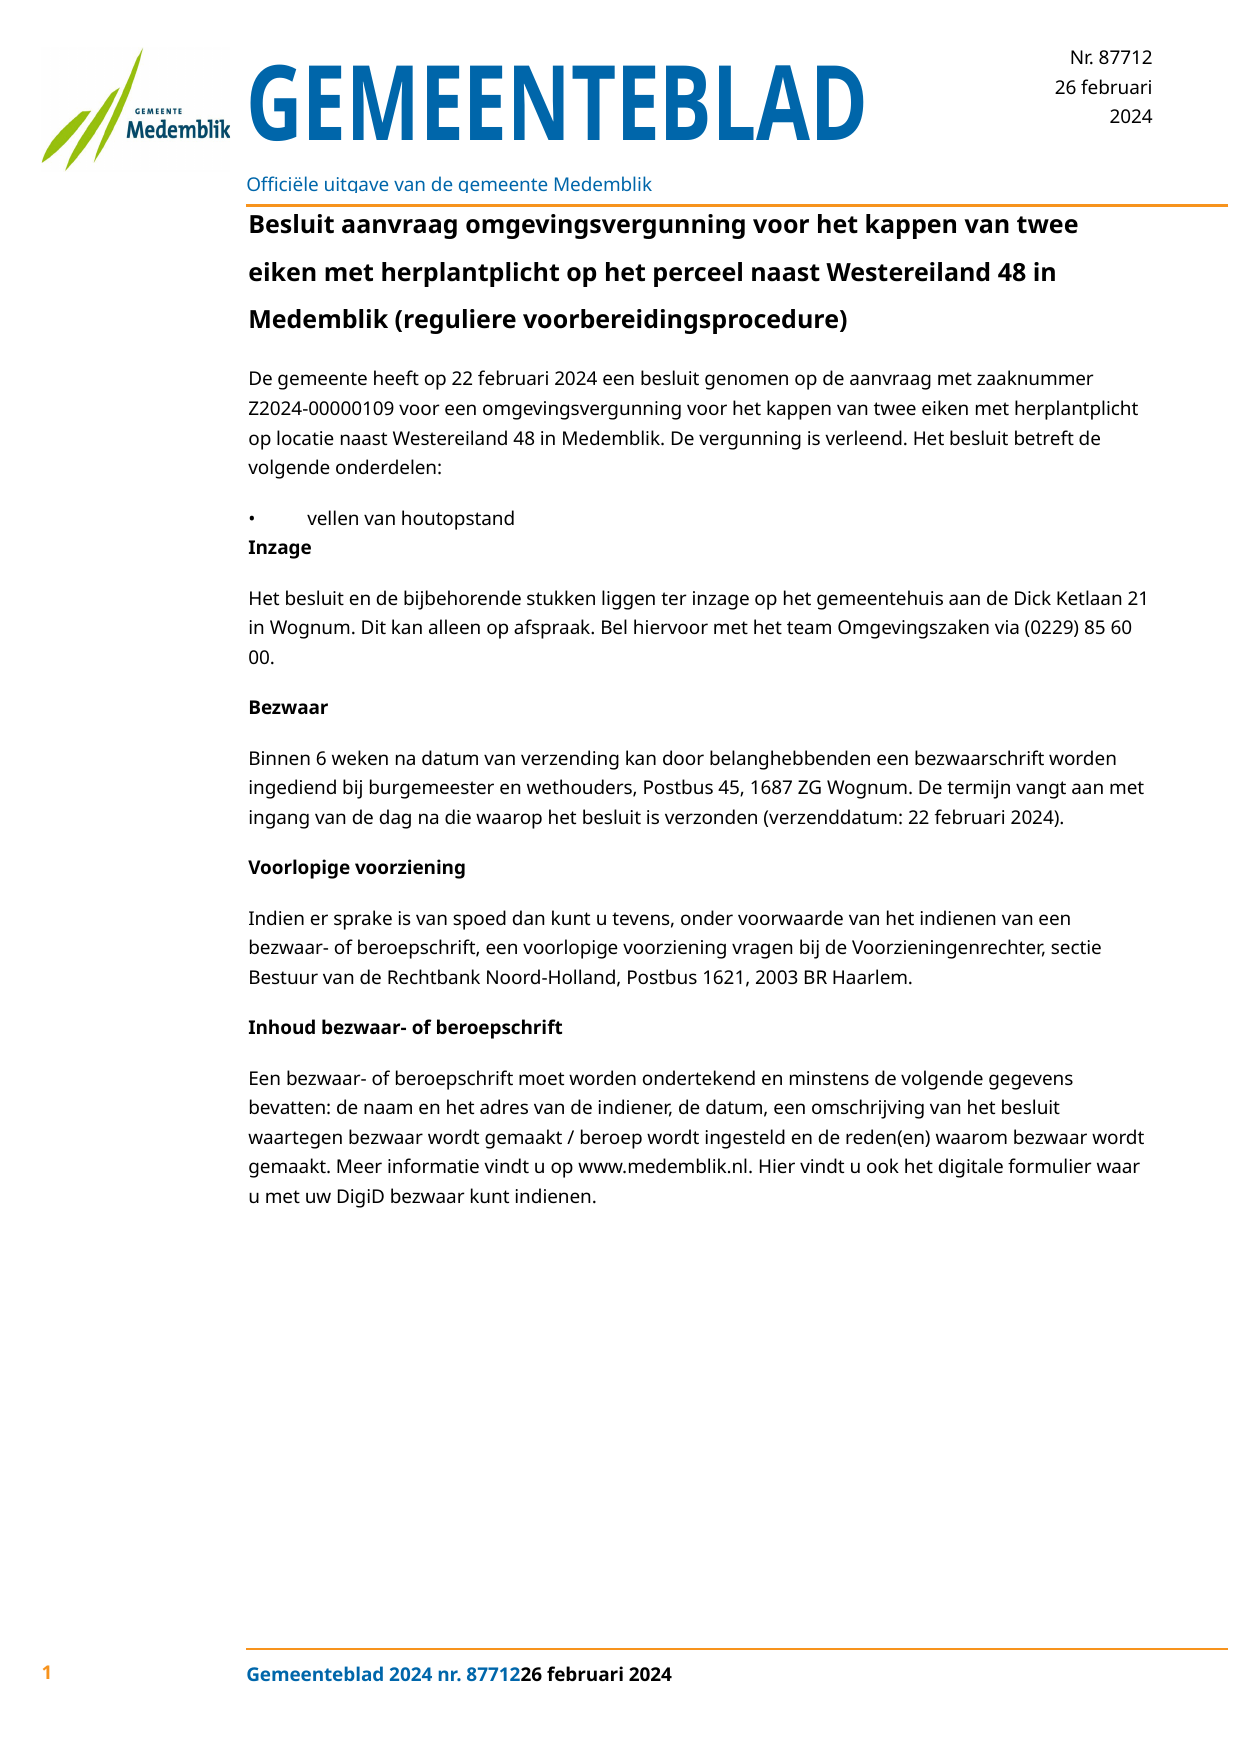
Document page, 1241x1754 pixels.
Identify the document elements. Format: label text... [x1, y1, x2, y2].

text Indien er sprake is van spoed dan kunt u tevens, onder voorwaarde van het indienen van een bezwaar- of beroepschrift, een voorlopige voorziening vragen bij de Voorzieningenrechter, sectie Bestuur van de Rechtbank Noord-Holland, Postbus 1621, 2003 BR Haarlem. [248, 905, 1152, 989]
list vellen van houtopstand [248, 505, 1152, 530]
text Inhoud bezwaar- of beroepschrift [248, 1014, 1152, 1040]
text Voorlopige voorziening [248, 854, 1152, 880]
text De gemeente heeft op 22 februari 2024 een besluit genomen op de aanvraag met zaaknummer Z2024-00000109 voor een omgevingsvergunning voor het kappen van twee eiken met herplantplicht op locatie naast Westereiland 48 in Medemblik. De vergunning is verleend. Het besluit betreft de volgende onderdelen: [248, 366, 1152, 480]
text Het besluit en de bijbehorende stukken liggen ter inzage op het gemeentehuis aan de Dick Ketlaan 21 in Wognum. Dit kan alleen op afspraak. Bel hiervoor met het team Omgevingszaken via (0229) 85 60 00. [248, 585, 1152, 669]
text Bezwaar [248, 694, 1152, 720]
text Inzage [248, 534, 1152, 560]
text Besluit aanvraag omgevingsvergunning voor het kappen van twee eiken met herplantplicht op het perceel naast Westereiland 48 in Medemblik (reguliere voorbereidingsprocedure) [248, 207, 1152, 336]
text Binnen 6 weken na datum van verzending kan door belanghebbenden een bezwaarschrift worden ingediend bij burgemeester en wethouders, Postbus 45, 1687 ZG Wognum. De termijn vangt aan met ingang van de dag na die waarop het besluit is verzonden (verzenddatum: 22 februari 2024). [248, 745, 1152, 829]
picture [41, 47, 231, 172]
text Een bezwaar- of beroepschrift moet worden ondertekend en minstens de volgende gegevens bevatten: de naam en het adres van de indiener, de datum, een omschrijving van het besluit waartegen bezwaar wordt gemaakt / beroep wordt ingesteld en de reden(en) waarom bezwaar wordt gemaakt. Meer informatie vindt u op www.medemblik.nl. Hier vindt u ook het digitale formulier waar u met uw DigiD bezwaar kunt indienen. [248, 1065, 1152, 1209]
